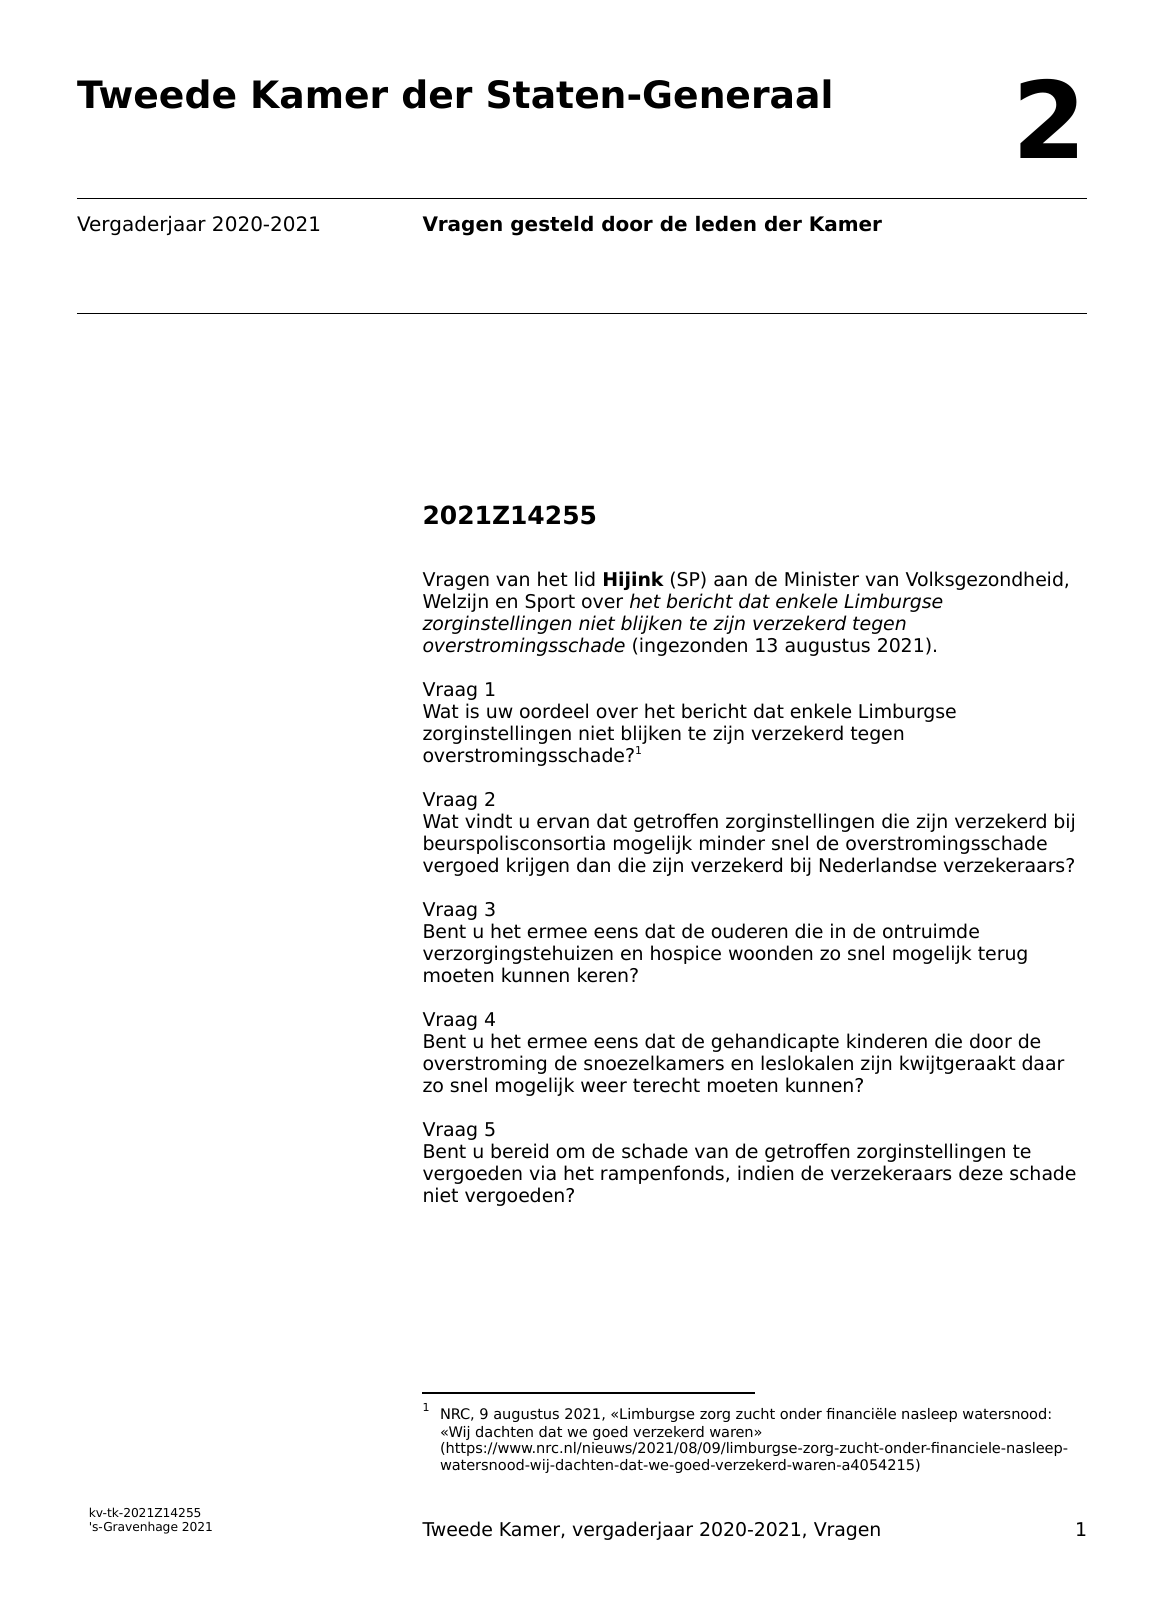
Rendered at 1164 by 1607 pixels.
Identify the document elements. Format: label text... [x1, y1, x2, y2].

text Vraag 3 [422, 899, 1087, 921]
text NRC, 9 augustus 2021, «Limburgse zorg zucht onder financiële nasleep watersnood: «Wij dachten dat we goed verzekerd waren» (https://www.nrc.nl/nieuws/2021/08/09/limburgse-zorg-zucht-onder-financiele-nasleep-watersnood-wij-dachten-dat-we-goed-verzekerd-waren-a4054215) [422, 1402, 1087, 1474]
text Vraag 2 [422, 789, 1087, 811]
text Vraag 4 [422, 1009, 1087, 1031]
text Bent u bereid om de schade van de getroffen zorginstellingen te vergoeden via het rampenfonds, indien de verzekeraars deze schade niet vergoeden? [422, 1141, 1087, 1207]
text Vraag 1 [422, 679, 1087, 701]
text Bent u het ermee eens dat de gehandicapte kinderen die door de overstroming de snoezelkamers en leslokalen zijn kwijtgeraakt daar zo snel mogelijk weer terecht moeten kunnen? [422, 1031, 1087, 1097]
table_header 2 [886, 59, 1087, 198]
text kv-tk-2021Z14255 [88, 1506, 323, 1520]
text Wat vindt u ervan dat getroffen zorginstellingen die zijn verzekerd bij beurspolisconsortia mogelijk minder snel de overstromingsschade vergoed krijgen dan die zijn verzekerd bij Nederlandse verzekeraars? [422, 811, 1087, 877]
text Wat is uw oordeel over het bericht dat enkele Limburgse zorginstellingen niet blijken te zijn verzekerd tegen overstromingsschade? [422, 701, 1087, 767]
table_cell Vergaderjaar 2020-2021 [77, 199, 422, 313]
text Vragen van het lid Hijink (SP) aan de Minister van Volksgezondheid, Welzijn en Sport over het bericht dat enkele Limburgse zorginstellingen niet blijken te zijn verzekerd tegen overstromingsschade (ingezonden 13 augustus 2021). [422, 569, 1087, 657]
text 's-Gravenhage 2021 [88, 1520, 323, 1534]
text Vraag 5 [422, 1119, 1087, 1141]
table_header Tweede Kamer der Staten-Generaal [77, 59, 886, 198]
text Bent u het ermee eens dat de ouderen die in de ontruimde verzorgingstehuizen en hospice woonden zo snel mogelijk terug moeten kunnen keren? [422, 921, 1087, 987]
text 2021Z14255 [422, 501, 1087, 531]
table_cell Vragen gesteld door de leden der Kamer [422, 199, 1087, 313]
